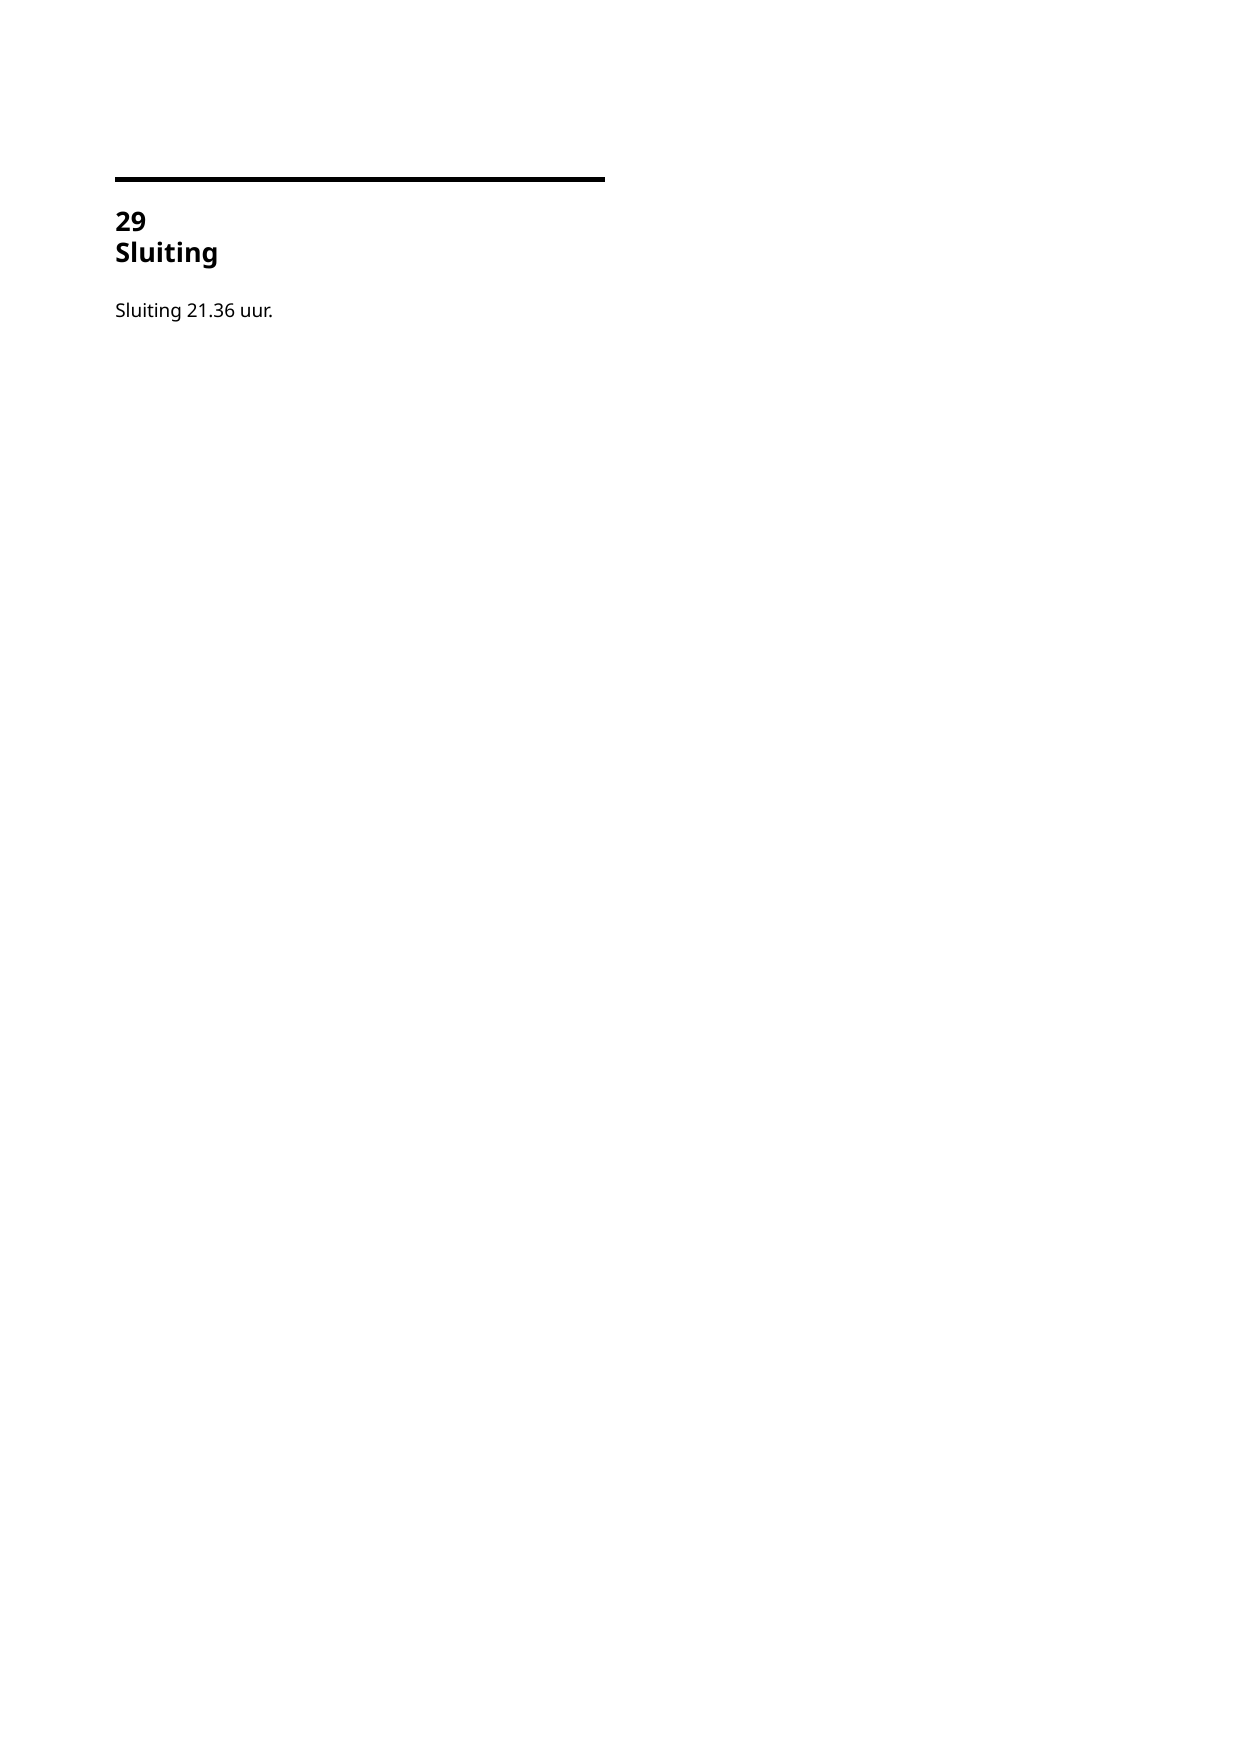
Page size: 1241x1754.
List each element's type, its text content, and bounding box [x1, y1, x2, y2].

text 29 [115, 203, 605, 239]
text Sluiting 21.36 uur. [115, 302, 605, 322]
text Sluiting [115, 239, 605, 283]
